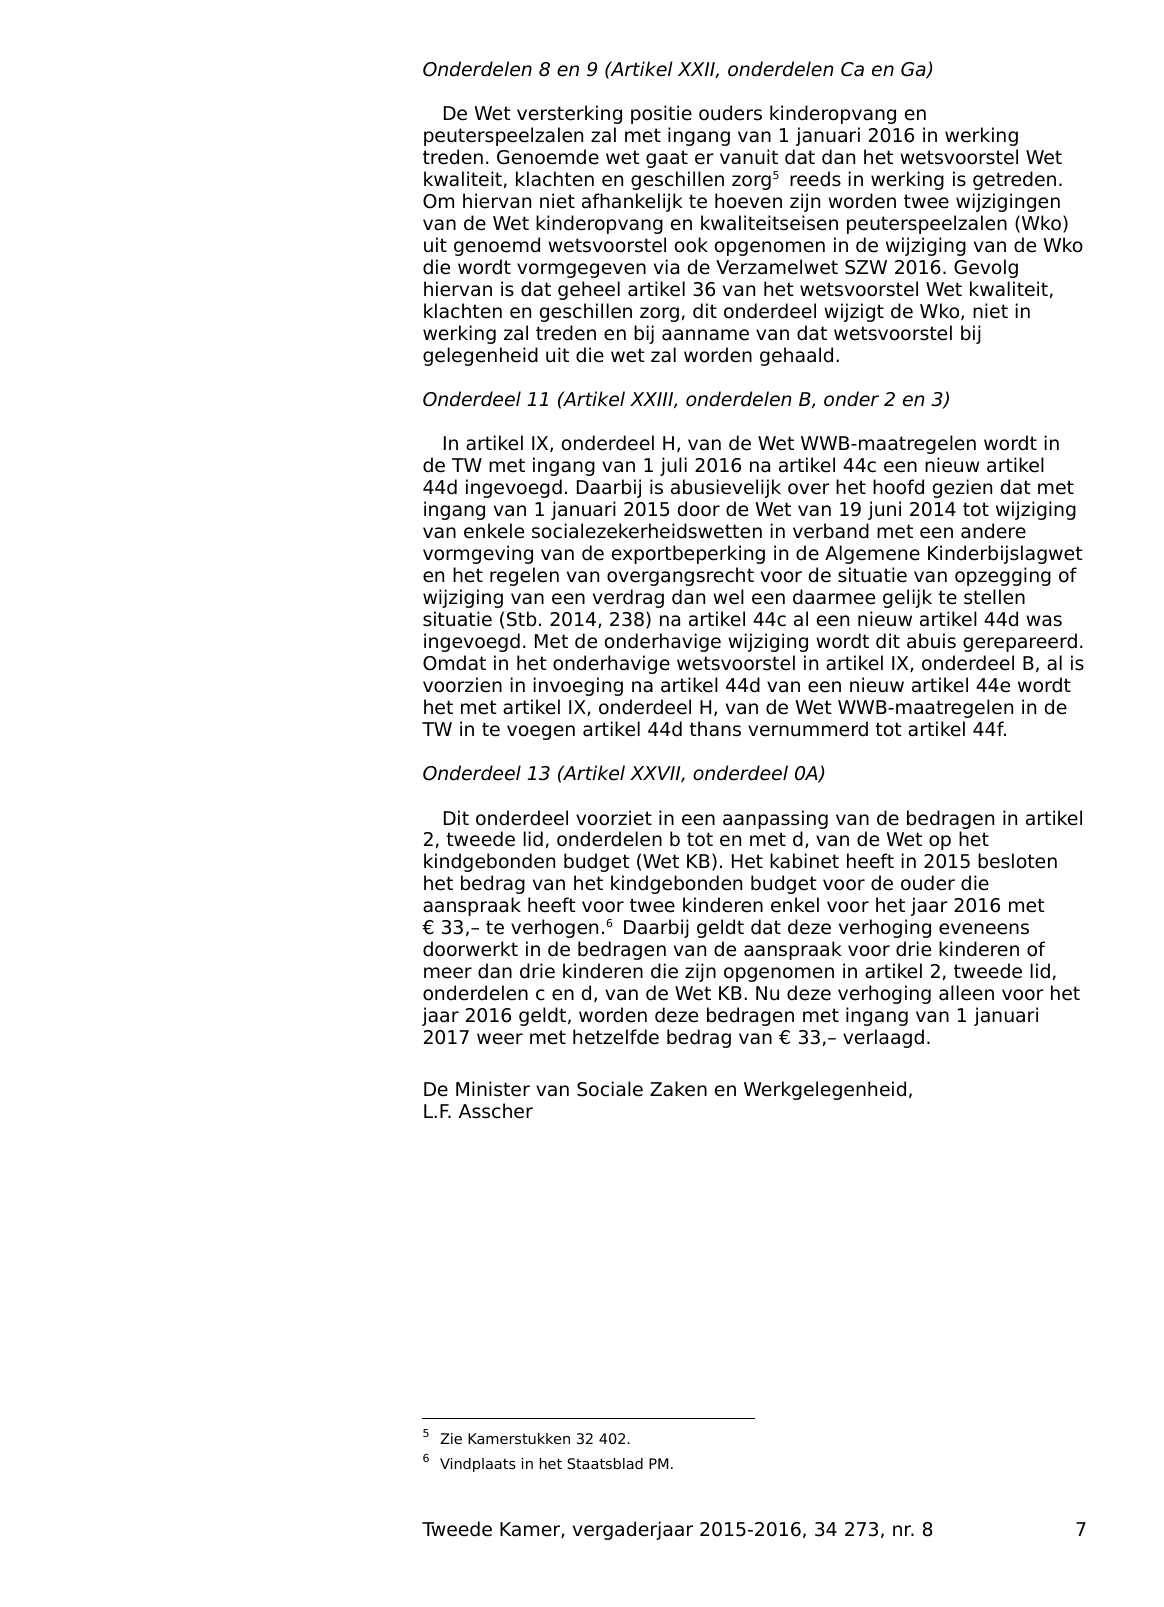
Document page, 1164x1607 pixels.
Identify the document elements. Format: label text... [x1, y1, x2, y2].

text De Minister van Sociale Zaken en Werkgelegenheid, L.F. Asscher [422, 1079, 1087, 1123]
text In artikel IX, onderdeel H, van de Wet WWB-maatregelen wordt in de TW met ingang van 1 juli 2016 na artikel 44c een nieuw artikel 44d ingevoegd. Daarbij is abusievelijk over het hoofd gezien dat met ingang van 1 januari 2015 door de Wet van 19 juni 2014 tot wijziging van enkele socialezekerheidswetten in verband met een andere vormgeving van de exportbeperking in de Algemene Kinderbijslagwet en het regelen van overgangsrecht voor de situatie van opzegging of wijziging van een verdrag dan wel een daarmee gelijk te stellen situatie (Stb. 2014, 238) na artikel 44c al een nieuw artikel 44d was ingevoegd. Met de onderhavige wijziging wordt dit abuis gerepareerd. Omdat in het onderhavige wetsvoorstel in artikel IX, onderdeel B, al is voorzien in invoeging na artikel 44d van een nieuw artikel 44e wordt het met artikel IX, onderdeel H, van de Wet WWB-maatregelen in de TW in te voegen artikel 44d thans vernummerd tot artikel 44f. [422, 433, 1087, 741]
text Dit onderdeel voorziet in een aanpassing van de bedragen in artikel 2, tweede lid, onderdelen b tot en met d, van de Wet op het kindgebonden budget (Wet KB). Het kabinet heeft in 2015 besloten het bedrag van het kindgebonden budget voor de ouder die aanspraak heeft voor twee kinderen enkel voor het jaar 2016 met € 33,– te verhogen. Daarbij geldt dat deze verhoging eveneens doorwerkt in de bedragen van de aanspraak voor drie kinderen of meer dan drie kinderen die zijn opgenomen in artikel 2, tweede lid, onderdelen c en d, van de Wet KB. Nu deze verhoging alleen voor het jaar 2016 geldt, worden deze bedragen met ingang van 1 januari 2017 weer met hetzelfde bedrag van € 33,– verlaagd. [422, 807, 1087, 1049]
subtitle Onderdelen 8 en 9 (Artikel XXII, onderdelen Ca en Ga) [422, 59, 1087, 81]
text Zie Kamerstukken 32 402. [422, 1427, 1087, 1449]
text De Wet versterking positie ouders kinderopvang en peuterspeelzalen zal met ingang van 1 januari 2016 in werking treden. Genoemde wet gaat er vanuit dat dan het wetsvoorstel Wet kwaliteit, klachten en geschillen zorg reeds in werking is getreden. Om hiervan niet afhankelijk te hoeven zijn worden twee wijzigingen van de Wet kinderopvang en kwaliteitseisen peuterspeelzalen (Wko) uit genoemd wetsvoorstel ook opgenomen in de wijziging van de Wko die wordt vormgegeven via de Verzamelwet SZW 2016. Gevolg hiervan is dat geheel artikel 36 van het wetsvoorstel Wet kwaliteit, klachten en geschillen zorg, dit onderdeel wijzigt de Wko, niet in werking zal treden en bij aanname van dat wetsvoorstel bij gelegenheid uit die wet zal worden gehaald. [422, 103, 1087, 367]
subtitle Onderdeel 13 (Artikel XXVII, onderdeel 0A) [422, 763, 1087, 785]
subtitle Onderdeel 11 (Artikel XXIII, onderdelen B, onder 2 en 3) [422, 389, 1087, 411]
text Vindplaats in het Staatsblad PM. [422, 1452, 1087, 1474]
